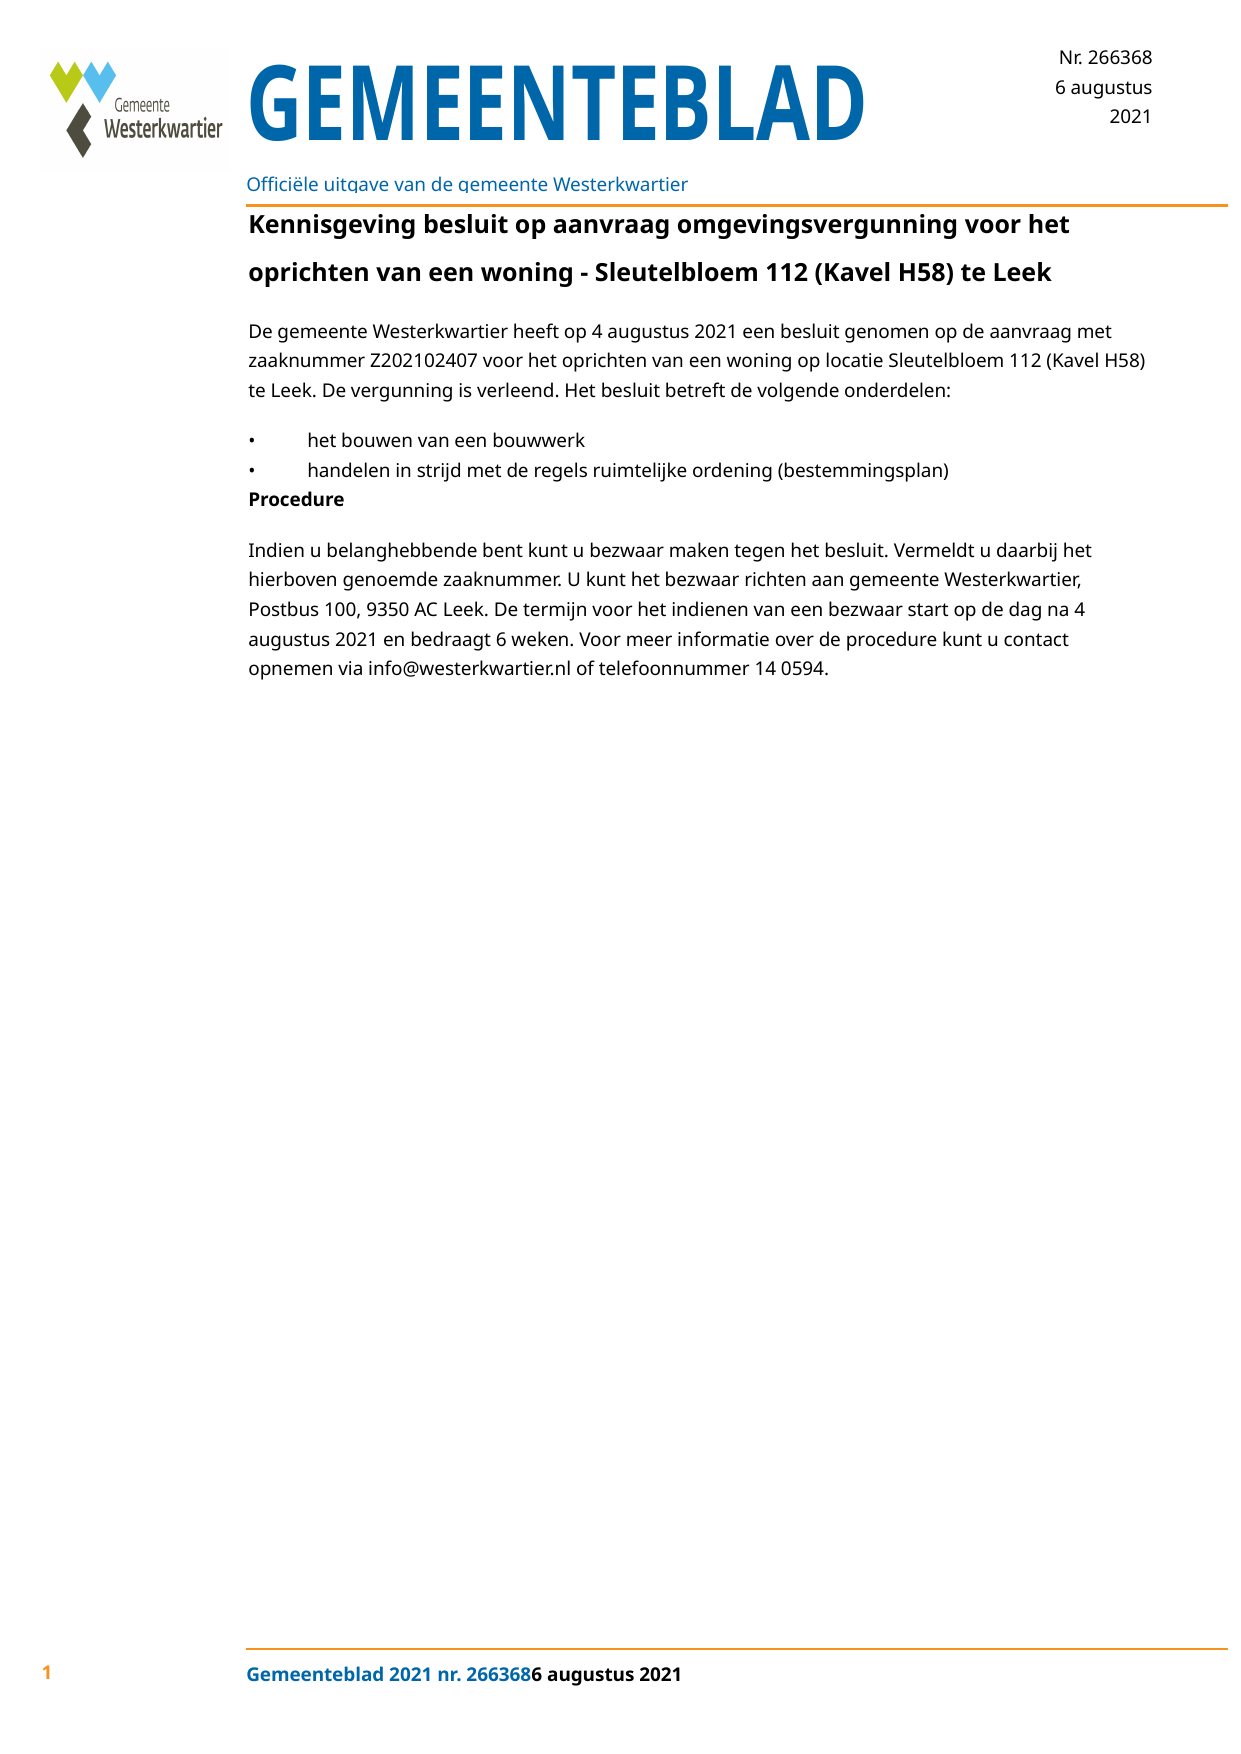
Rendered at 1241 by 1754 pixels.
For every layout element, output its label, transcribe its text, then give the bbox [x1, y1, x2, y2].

text Procedure [248, 487, 1152, 512]
picture [41, 47, 231, 172]
text De gemeente Westerkwartier heeft op 4 augustus 2021 een besluit genomen op de aanvraag met zaaknummer Z202102407 voor het oprichten van een woning op locatie Sleutelbloem 112 (Kavel H58) te Leek. De vergunning is verleend. Het besluit betreft de volgende onderdelen: [248, 318, 1152, 403]
text Indien u belanghebbende bent kunt u bezwaar maken tegen het besluit. Vermeldt u daarbij het hierboven genoemde zaaknummer. U kunt het bezwaar richten aan gemeente Westerkwartier, Postbus 100, 9350 AC Leek. De termijn voor het indienen van een bezwaar start op de dag na 4 augustus 2021 en bedraagt 6 weken. Voor meer informatie over de procedure kunt u contact opnemen via info@westerkwartier.nl of telefoonnummer 14 0594. [248, 537, 1152, 681]
list het bouwen van een bouwwerk [248, 427, 1152, 453]
list handelen in strijd met de regels ruimtelijke ordening (bestemmingsplan) [248, 457, 1152, 483]
text Kennisgeving besluit op aanvraag omgevingsvergunning voor het oprichten van een woning - Sleutelbloem 112 (Kavel H58) te Leek [248, 207, 1152, 288]
